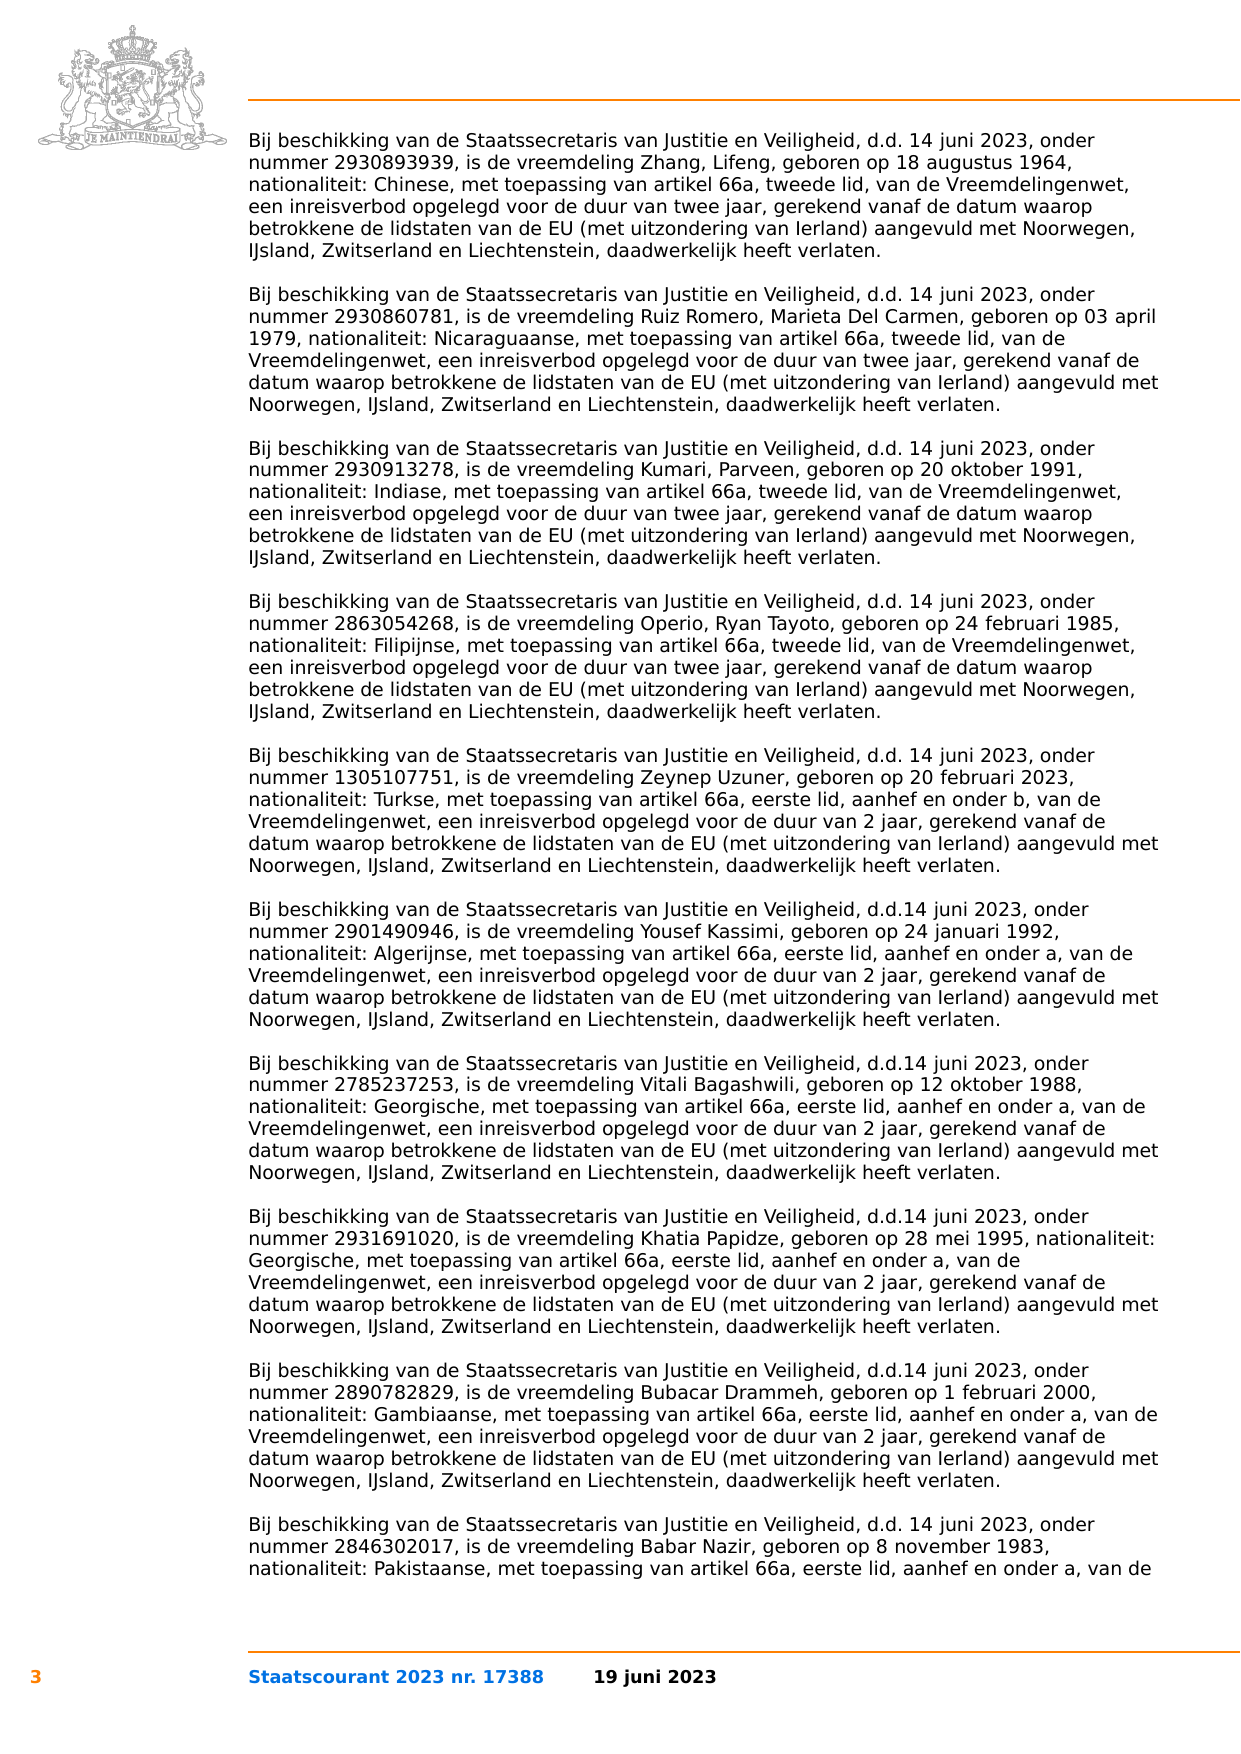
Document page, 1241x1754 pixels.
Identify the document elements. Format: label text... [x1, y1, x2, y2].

text Bij beschikking van de Staatssecretaris van Justitie en Veiligheid, d.d.14 juni 2023, onder nummer 2785237253, is de vreemdeling Vitali Bagashwili, geboren op 12 oktober 1988, nationaliteit: Georgische, met toepassing van artikel 66a, eerste lid, aanhef en onder a, van de Vreemdelingenwet, een inreisverbod opgelegd voor de duur van 2 jaar, gerekend vanaf de datum waarop betrokkene de lidstaten van de EU (met uitzondering van Ierland) aangevuld met Noorwegen, IJsland, Zwitserland en Liechtenstein, daadwerkelijk heeft verlaten. [248, 1052, 1163, 1184]
text Bij beschikking van de Staatssecretaris van Justitie en Veiligheid, d.d. 14 juni 2023, onder nummer 2846302017, is de vreemdeling Babar Nazir, geboren op 8 november 1983, nationaliteit: Pakistaanse, met toepassing van artikel 66a, eerste lid, aanhef en onder a, van de [248, 1514, 1163, 1579]
text Bij beschikking van de Staatssecretaris van Justitie en Veiligheid, d.d. 14 juni 2023, onder nummer 2930860781, is de vreemdeling Ruiz Romero, Marieta Del Carmen, geboren op 03 april 1979, nationaliteit: Nicaraguaanse, met toepassing van artikel 66a, tweede lid, van de Vreemdelingenwet, een inreisverbod opgelegd voor de duur van twee jaar, gerekend vanaf de datum waarop betrokkene de lidstaten van de EU (met uitzondering van Ierland) aangevuld met Noorwegen, IJsland, Zwitserland en Liechtenstein, daadwerkelijk heeft verlaten. [248, 284, 1163, 416]
text Bij beschikking van de Staatssecretaris van Justitie en Veiligheid, d.d.14 juni 2023, onder nummer 2931691020, is de vreemdeling Khatia Papidze, geboren op 28 mei 1995, nationaliteit: Georgische, met toepassing van artikel 66a, eerste lid, aanhef en onder a, van de Vreemdelingenwet, een inreisverbod opgelegd voor de duur van 2 jaar, gerekend vanaf de datum waarop betrokkene de lidstaten van de EU (met uitzondering van Ierland) aangevuld met Noorwegen, IJsland, Zwitserland en Liechtenstein, daadwerkelijk heeft verlaten. [248, 1206, 1163, 1338]
text Bij beschikking van de Staatssecretaris van Justitie en Veiligheid, d.d. 14 juni 2023, onder nummer 2930893939, is de vreemdeling Zhang, Lifeng, geboren op 18 augustus 1964, nationaliteit: Chinese, met toepassing van artikel 66a, tweede lid, van de Vreemdelingenwet, een inreisverbod opgelegd voor de duur van twee jaar, gerekend vanaf de datum waarop betrokkene de lidstaten van de EU (met uitzondering van Ierland) aangevuld met Noorwegen, IJsland, Zwitserland en Liechtenstein, daadwerkelijk heeft verlaten. [248, 130, 1163, 262]
text Bij beschikking van de Staatssecretaris van Justitie en Veiligheid, d.d. 14 juni 2023, onder nummer 2930913278, is de vreemdeling Kumari, Parveen, geboren op 20 oktober 1991, nationaliteit: Indiase, met toepassing van artikel 66a, tweede lid, van de Vreemdelingenwet, een inreisverbod opgelegd voor de duur van twee jaar, gerekend vanaf de datum waarop betrokkene de lidstaten van de EU (met uitzondering van Ierland) aangevuld met Noorwegen, IJsland, Zwitserland en Liechtenstein, daadwerkelijk heeft verlaten. [248, 437, 1163, 569]
text Bij beschikking van de Staatssecretaris van Justitie en Veiligheid, d.d.14 juni 2023, onder nummer 2901490946, is de vreemdeling Yousef Kassimi, geboren op 24 januari 1992, nationaliteit: Algerijnse, met toepassing van artikel 66a, eerste lid, aanhef en onder a, van de Vreemdelingenwet, een inreisverbod opgelegd voor de duur van 2 jaar, gerekend vanaf de datum waarop betrokkene de lidstaten van de EU (met uitzondering van Ierland) aangevuld met Noorwegen, IJsland, Zwitserland en Liechtenstein, daadwerkelijk heeft verlaten. [248, 899, 1163, 1031]
picture [38, 25, 227, 150]
text Bij beschikking van de Staatssecretaris van Justitie en Veiligheid, d.d. 14 juni 2023, onder nummer 1305107751, is de vreemdeling Zeynep Uzuner, geboren op 20 februari 2023, nationaliteit: Turkse, met toepassing van artikel 66a, eerste lid, aanhef en onder b, van de Vreemdelingenwet, een inreisverbod opgelegd voor de duur van 2 jaar, gerekend vanaf de datum waarop betrokkene de lidstaten van de EU (met uitzondering van Ierland) aangevuld met Noorwegen, IJsland, Zwitserland en Liechtenstein, daadwerkelijk heeft verlaten. [248, 745, 1163, 877]
text Bij beschikking van de Staatssecretaris van Justitie en Veiligheid, d.d.14 juni 2023, onder nummer 2890782829, is de vreemdeling Bubacar Drammeh, geboren op 1 februari 2000, nationaliteit: Gambiaanse, met toepassing van artikel 66a, eerste lid, aanhef en onder a, van de Vreemdelingenwet, een inreisverbod opgelegd voor de duur van 2 jaar, gerekend vanaf de datum waarop betrokkene de lidstaten van de EU (met uitzondering van Ierland) aangevuld met Noorwegen, IJsland, Zwitserland en Liechtenstein, daadwerkelijk heeft verlaten. [248, 1360, 1163, 1492]
text Bij beschikking van de Staatssecretaris van Justitie en Veiligheid, d.d. 14 juni 2023, onder nummer 2863054268, is de vreemdeling Operio, Ryan Tayoto, geboren op 24 februari 1985, nationaliteit: Filipijnse, met toepassing van artikel 66a, tweede lid, van de Vreemdelingenwet, een inreisverbod opgelegd voor de duur van twee jaar, gerekend vanaf de datum waarop betrokkene de lidstaten van de EU (met uitzondering van Ierland) aangevuld met Noorwegen, IJsland, Zwitserland en Liechtenstein, daadwerkelijk heeft verlaten. [248, 591, 1163, 723]
